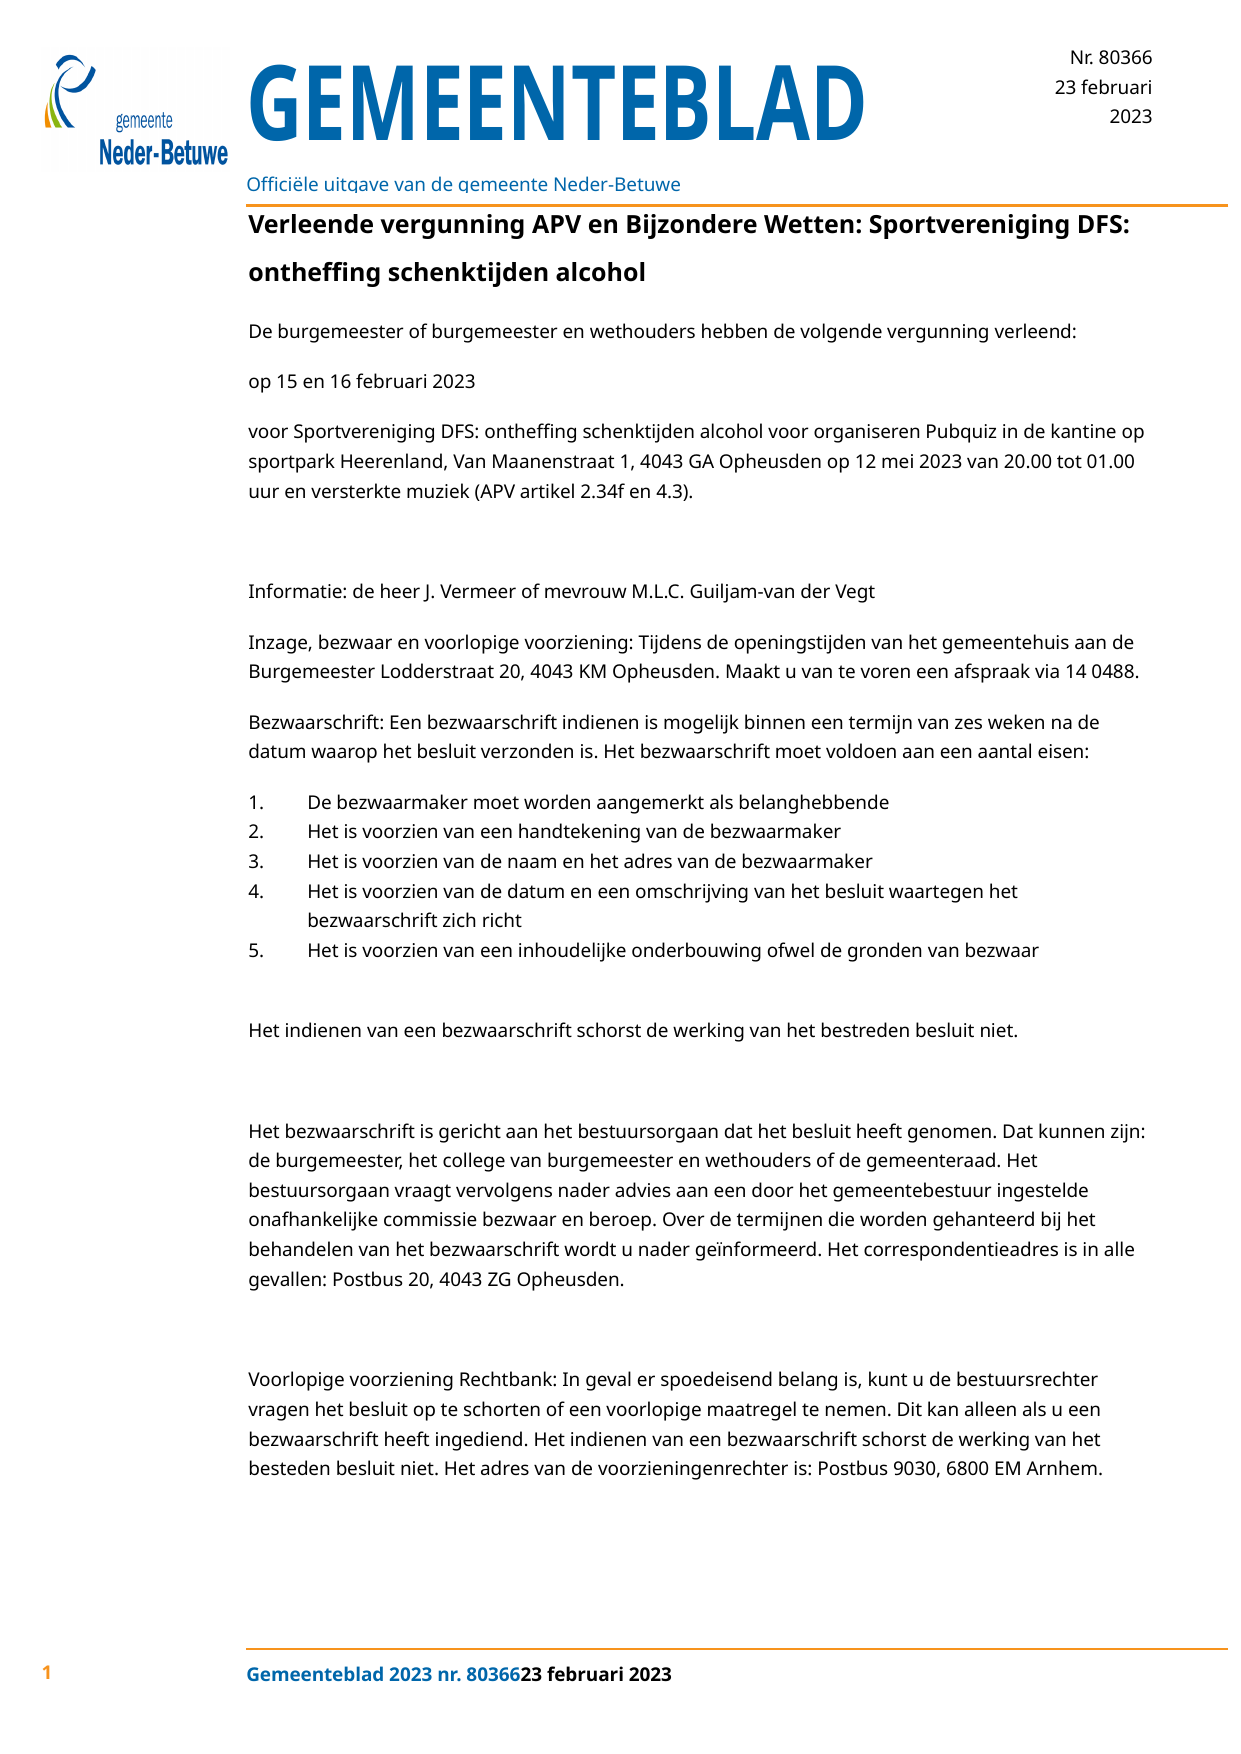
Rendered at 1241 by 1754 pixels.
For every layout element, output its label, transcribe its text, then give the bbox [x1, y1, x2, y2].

text Informatie: de heer J. Vermeer of mevrouw M.L.C. Guiljam-van der Vegt [248, 579, 1152, 604]
text Inzage, bezwaar en voorlopige voorziening: Tijdens de openingstijden van het gemeentehuis aan de Burgemeester Lodderstraat 20, 4043 KM Opheusden. Maakt u van te voren een afspraak via 14 0488. [248, 629, 1152, 684]
list De bezwaarmaker moet worden aangemerkt als belanghebbende [248, 789, 1152, 815]
text Verleende vergunning APV en Bijzondere Wetten: Sportvereniging DFS: ontheffing schenktijden alcohol [248, 207, 1152, 288]
list Het is voorzien van een inhoudelijke onderbouwing ofwel de gronden van bezwaar [248, 937, 1152, 963]
text voor Sportvereniging DFS: ontheffing schenktijden alcohol voor organiseren Pubquiz in de kantine op sportpark Heerenland, Van Maanenstraat 1, 4043 GA Opheusden op 12 mei 2023 van 20.00 tot 01.00 uur en versterkte muziek (APV artikel 2.34f en 4.3). [248, 419, 1152, 504]
list Het is voorzien van een handtekening van de bezwaarmaker [248, 819, 1152, 844]
text Het indienen van een bezwaarschrift schorst de werking van het bestreden besluit niet. [248, 1017, 1152, 1043]
text op 15 en 16 februari 2023 [248, 368, 1152, 394]
list Het is voorzien van de datum en een omschrijving van het besluit waartegen het bezwaarschrift zich richt [248, 878, 1152, 933]
list Het is voorzien van de naam en het adres van de bezwaarmaker [248, 848, 1152, 874]
text Bezwaarschrift: Een bezwaarschrift indienen is mogelijk binnen een termijn van zes weken na de datum waarop het besluit verzonden is. Het bezwaarschrift moet voldoen aan een aantal eisen: [248, 709, 1152, 764]
text Het bezwaarschrift is gericht aan het bestuursorgaan dat het besluit heeft genomen. Dat kunnen zijn: de burgemeester, het college van burgemeester en wethouders of de gemeenteraad. Het bestuursorgaan vraagt vervolgens nader advies aan een door het gemeentebestuur ingestelde onafhankelijke commissie bezwaar en beroep. Over de termijnen die worden gehanteerd bij het behandelen van het bezwaarschrift wordt u nader geïnformeerd. Het correspondentieadres is in alle gevallen: Postbus 20, 4043 ZG Opheusden. [248, 1118, 1152, 1292]
picture [41, 47, 231, 172]
text Voorlopige voorziening Rechtbank: In geval er spoedeisend belang is, kunt u de bestuursrechter vragen het besluit op te schorten of een voorlopige maatregel te nemen. Dit kan alleen als u een bezwaarschrift heeft ingediend. Het indienen van een bezwaarschrift schorst de werking van het besteden besluit niet. Het adres van de voorzieningenrechter is: Postbus 9030, 6800 EM Arnhem. [248, 1367, 1152, 1481]
text De burgemeester of burgemeester en wethouders hebben de volgende vergunning verleend: [248, 318, 1152, 344]
